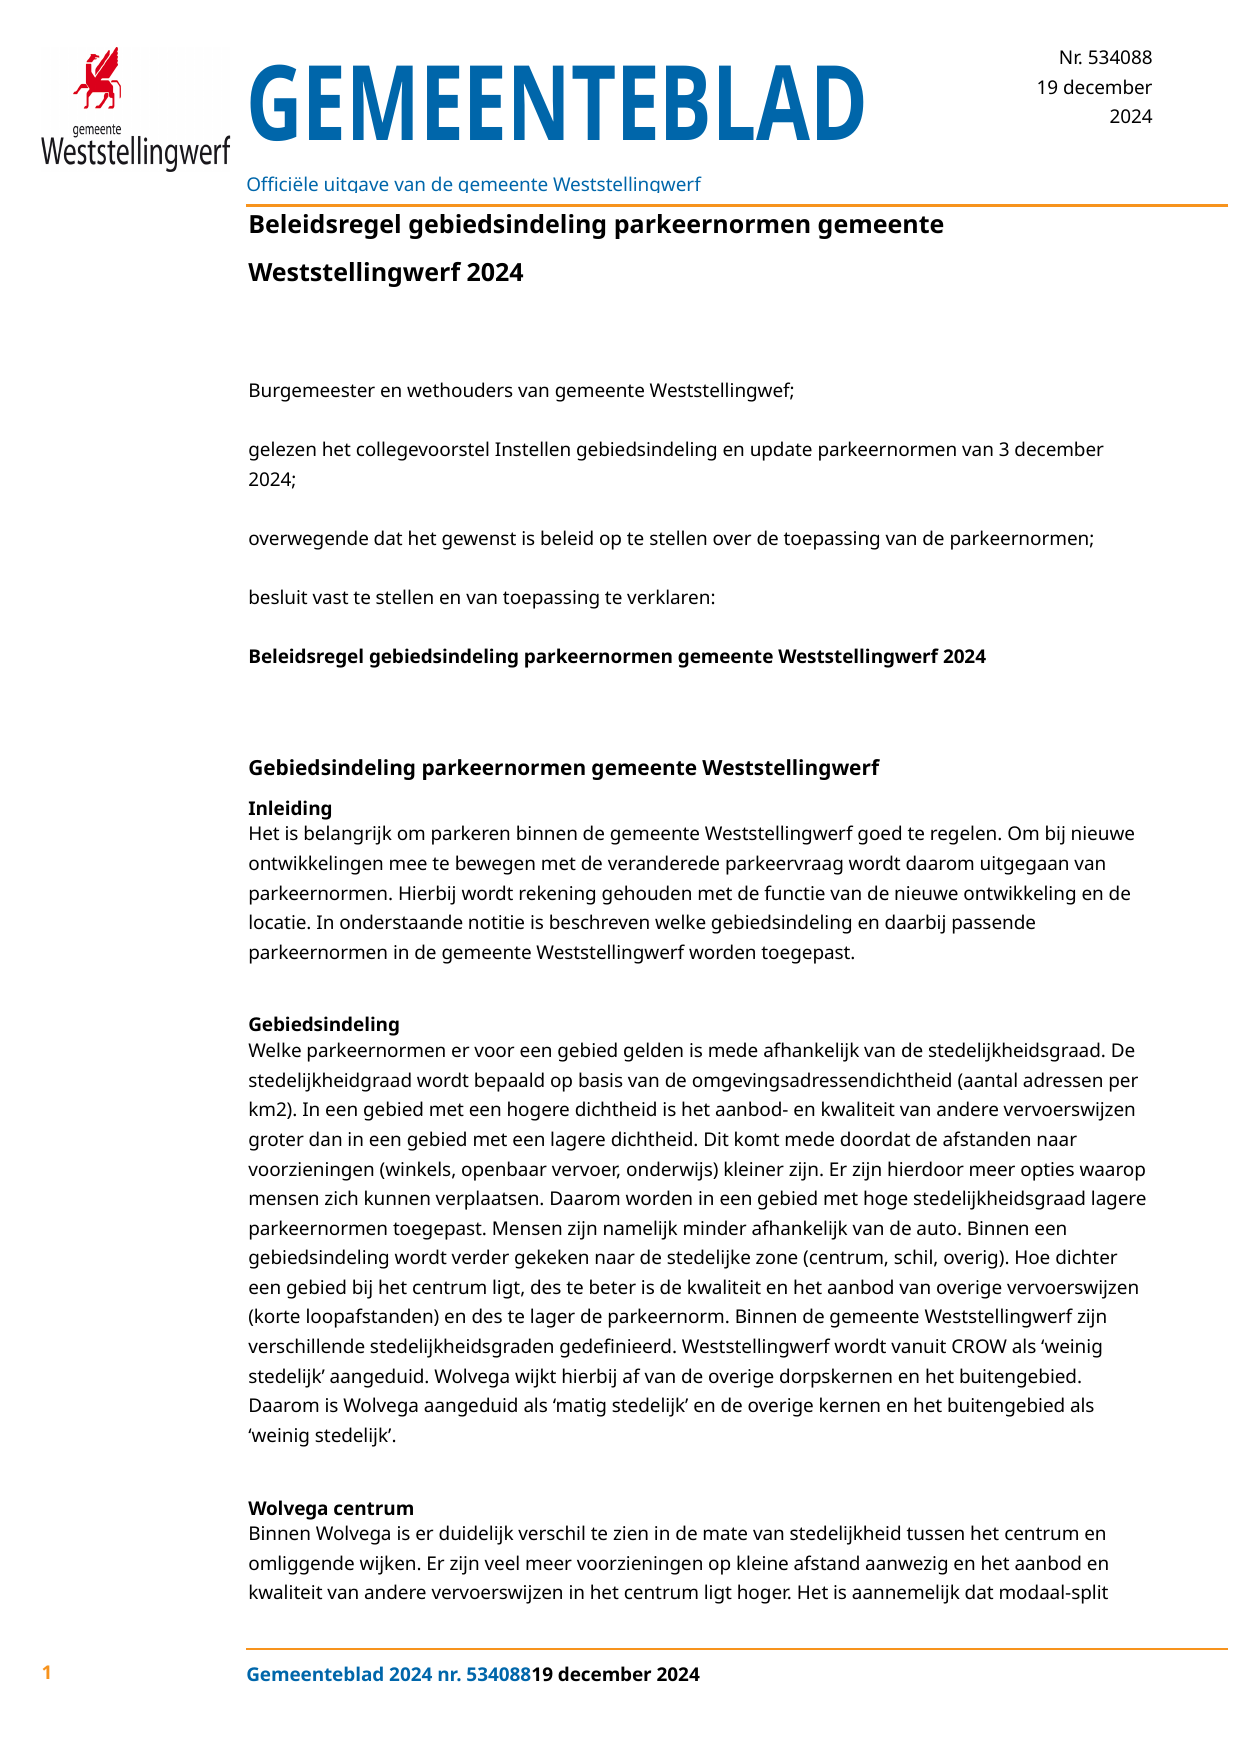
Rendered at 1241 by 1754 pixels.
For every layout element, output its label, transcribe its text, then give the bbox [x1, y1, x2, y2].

text Welke parkeernormen er voor een gebied gelden is mede afhankelijk van de stedelijkheidsgraad. De stedelijkheidgraad wordt bepaald op basis van de omgevingsadressendichtheid (aantal adressen per km2). In een gebied met een hogere dichtheid is het aanbod- en kwaliteit van andere vervoerswijzen groter dan in een gebied met een lagere dichtheid. Dit komt mede doordat de afstanden naar voorzieningen (winkels, openbaar vervoer, onderwijs) kleiner zijn. Er zijn hierdoor meer opties waarop mensen zich kunnen verplaatsen. Daarom worden in een gebied met hoge stedelijkheidsgraad lagere parkeernormen toegepast. Mensen zijn namelijk minder afhankelijk van de auto. Binnen een gebiedsindeling wordt verder gekeken naar de stedelijke zone (centrum, schil, overig). Hoe dichter een gebied bij het centrum ligt, des te beter is de kwaliteit en het aanbod van overige vervoerswijzen (korte loopafstanden) en des te lager de parkeernorm. Binnen de gemeente Weststellingwerf zijn verschillende stedelijkheidsgraden gedefinieerd. Weststellingwerf wordt vanuit CROW als ‘weinig stedelijk’ aangeduid. Wolvega wijkt hierbij af van de overige dorpskernen en het buitengebied. Daarom is Wolvega aangeduid als ‘matig stedelijk’ en de overige kernen en het buitengebied als ‘weinig stedelijk’. [248, 1037, 1152, 1448]
text Beleidsregel gebiedsindeling parkeernormen gemeente Weststellingwerf 2024 [248, 643, 1152, 669]
picture [41, 47, 231, 172]
text Burgemeester en wethouders van gemeente Weststellingwef; [248, 377, 1152, 403]
text gelezen het collegevoorstel Instellen gebiedsindeling en update parkeernormen van 3 december 2024; [248, 436, 1152, 492]
text overwegende dat het gewenst is beleid op te stellen over de toepassing van de parkeernormen; [248, 525, 1152, 551]
text Gebiedsindeling parkeernormen gemeente Weststellingwerf [248, 753, 1152, 781]
text Het is belangrijk om parkeren binnen de gemeente Weststellingwerf goed te regelen. Om bij nieuwe ontwikkelingen mee te bewegen met de veranderede parkeervraag wordt daarom uitgegaan van parkeernormen. Hierbij wordt rekening gehouden met de functie van de nieuwe ontwikkeling en de locatie. In onderstaande notitie is beschreven welke gebiedsindeling en daarbij passende parkeernormen in de gemeente Weststellingwerf worden toegepast. [248, 821, 1152, 965]
text Wolvega centrum [248, 1495, 1152, 1520]
text Beleidsregel gebiedsindeling parkeernormen gemeente Weststellingwerf 2024 [248, 207, 1152, 288]
text besluit vast te stellen en van toepassing te verklaren: [248, 584, 1152, 610]
text Gebiedsindeling [248, 1012, 1152, 1037]
text Binnen Wolvega is er duidelijk verschil te zien in de mate van stedelijkheid tussen het centrum en omliggende wijken. Er zijn veel meer voorzieningen op kleine afstand aanwezig en het aanbod en kwaliteit van andere vervoerswijzen in het centrum ligt hoger. Het is aannemelijk dat modaal-split [248, 1520, 1152, 1605]
text Inleiding [248, 795, 1152, 821]
